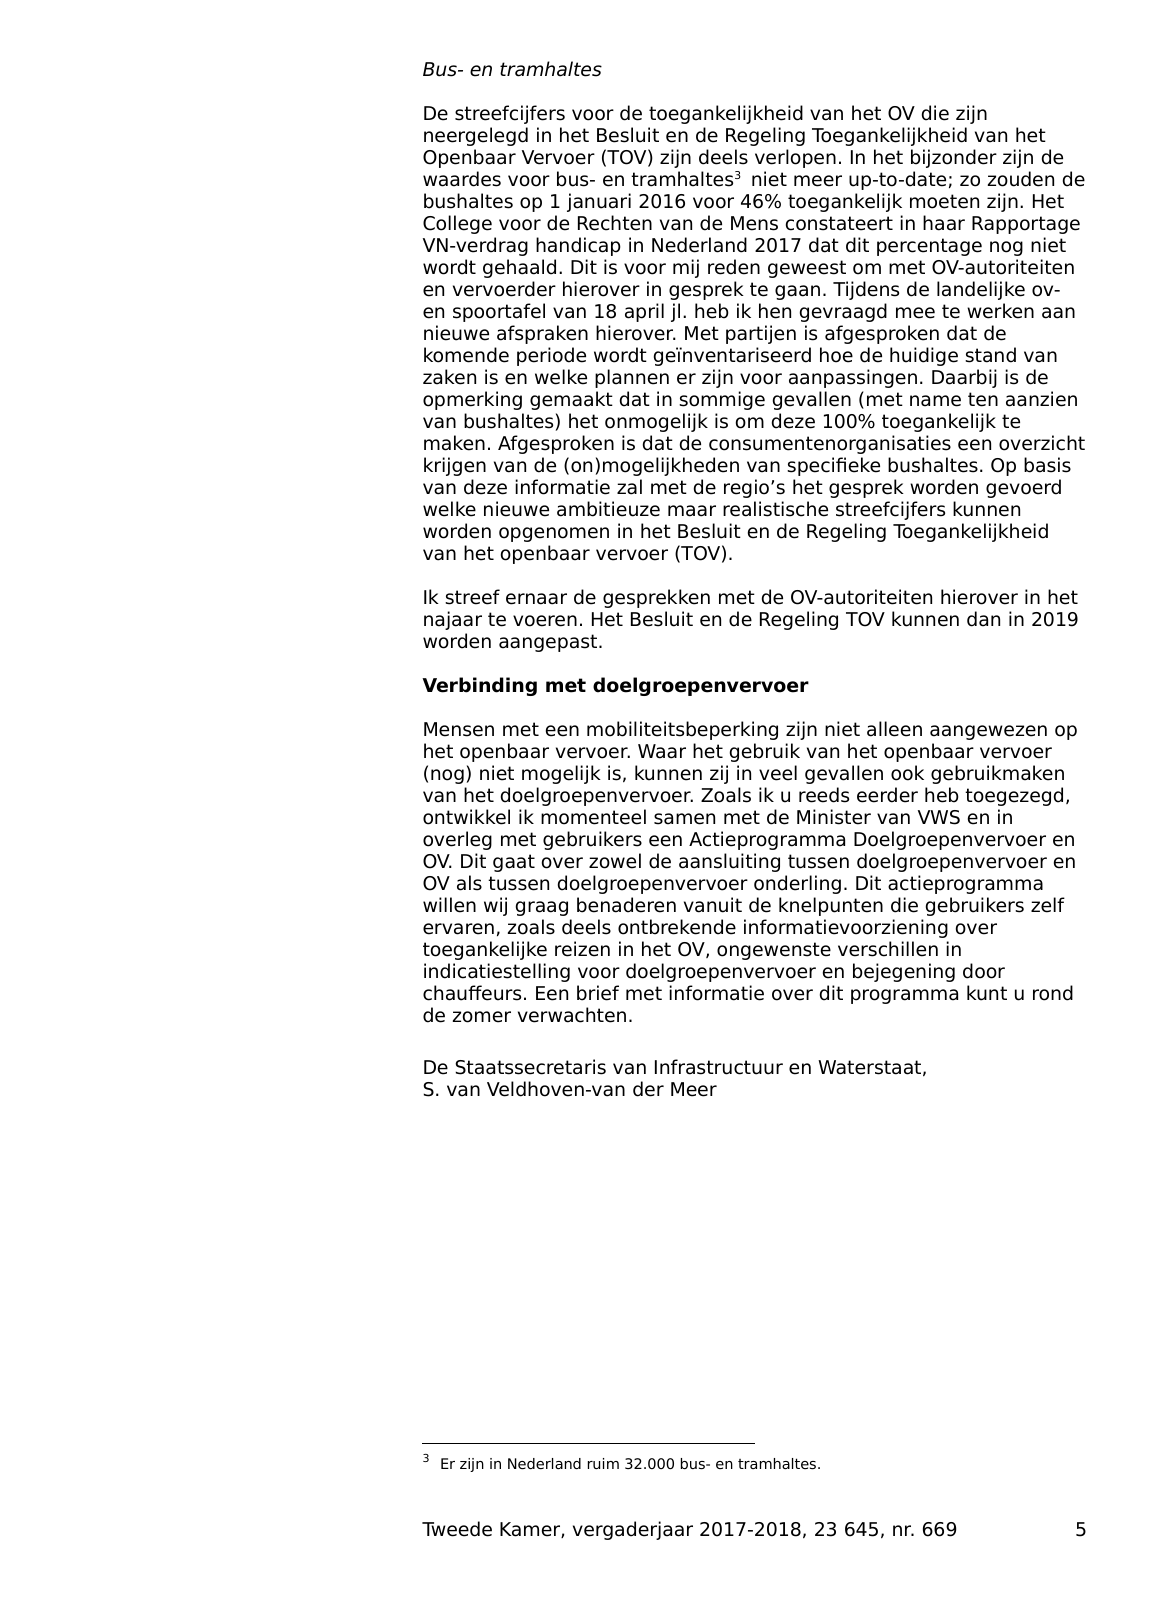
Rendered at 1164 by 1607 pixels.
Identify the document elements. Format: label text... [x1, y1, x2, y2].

subtitle Verbinding met doelgroepenvervoer [422, 675, 1087, 697]
subtitle Bus- en tramhaltes [422, 59, 1087, 81]
text Er zijn in Nederland ruim 32.000 bus- en tramhaltes. [422, 1452, 1087, 1474]
text De Staatssecretaris van Infrastructuur en Waterstaat, S. van Veldhoven-van der Meer [422, 1057, 1087, 1101]
text De streefcijfers voor de toegankelijkheid van het OV die zijn neergelegd in het Besluit en de Regeling Toegankelijkheid van het Openbaar Vervoer (TOV) zijn deels verlopen. In het bijzonder zijn de waardes voor bus- en tramhaltes niet meer up-to-date; zo zouden de bushaltes op 1 januari 2016 voor 46% toegankelijk moeten zijn. Het College voor de Rechten van de Mens constateert in haar Rapportage VN-verdrag handicap in Nederland 2017 dat dit percentage nog niet wordt gehaald. Dit is voor mij reden geweest om met OV-autoriteiten en vervoerder hierover in gesprek te gaan. Tijdens de landelijke ov- en spoortafel van 18 april jl. heb ik hen gevraagd mee te werken aan nieuwe afspraken hierover. Met partijen is afgesproken dat de komende periode wordt geïnventariseerd hoe de huidige stand van zaken is en welke plannen er zijn voor aanpassingen. Daarbij is de opmerking gemaakt dat in sommige gevallen (met name ten aanzien van bushaltes) het onmogelijk is om deze 100% toegankelijk te maken. Afgesproken is dat de consumentenorganisaties een overzicht krijgen van de (on)mogelijkheden van specifieke bushaltes. Op basis van deze informatie zal met de regio’s het gesprek worden gevoerd welke nieuwe ambitieuze maar realistische streefcijfers kunnen worden opgenomen in het Besluit en de Regeling Toegankelijkheid van het openbaar vervoer (TOV). [422, 103, 1087, 565]
text Mensen met een mobiliteitsbeperking zijn niet alleen aangewezen op het openbaar vervoer. Waar het gebruik van het openbaar vervoer (nog) niet mogelijk is, kunnen zij in veel gevallen ook gebruikmaken van het doelgroepenvervoer. Zoals ik u reeds eerder heb toegezegd, ontwikkel ik momenteel samen met de Minister van VWS en in overleg met gebruikers een Actieprogramma Doelgroepenvervoer en OV. Dit gaat over zowel de aansluiting tussen doelgroepenvervoer en OV als tussen doelgroepenvervoer onderling. Dit actieprogramma willen wij graag benaderen vanuit de knelpunten die gebruikers zelf ervaren, zoals deels ontbrekende informatievoorziening over toegankelijke reizen in het OV, ongewenste verschillen in indicatiestelling voor doelgroepenvervoer en bejegening door chauffeurs. Een brief met informatie over dit programma kunt u rond de zomer verwachten. [422, 719, 1087, 1027]
text Ik streef ernaar de gesprekken met de OV-autoriteiten hierover in het najaar te voeren. Het Besluit en de Regeling TOV kunnen dan in 2019 worden aangepast. [422, 587, 1087, 653]
